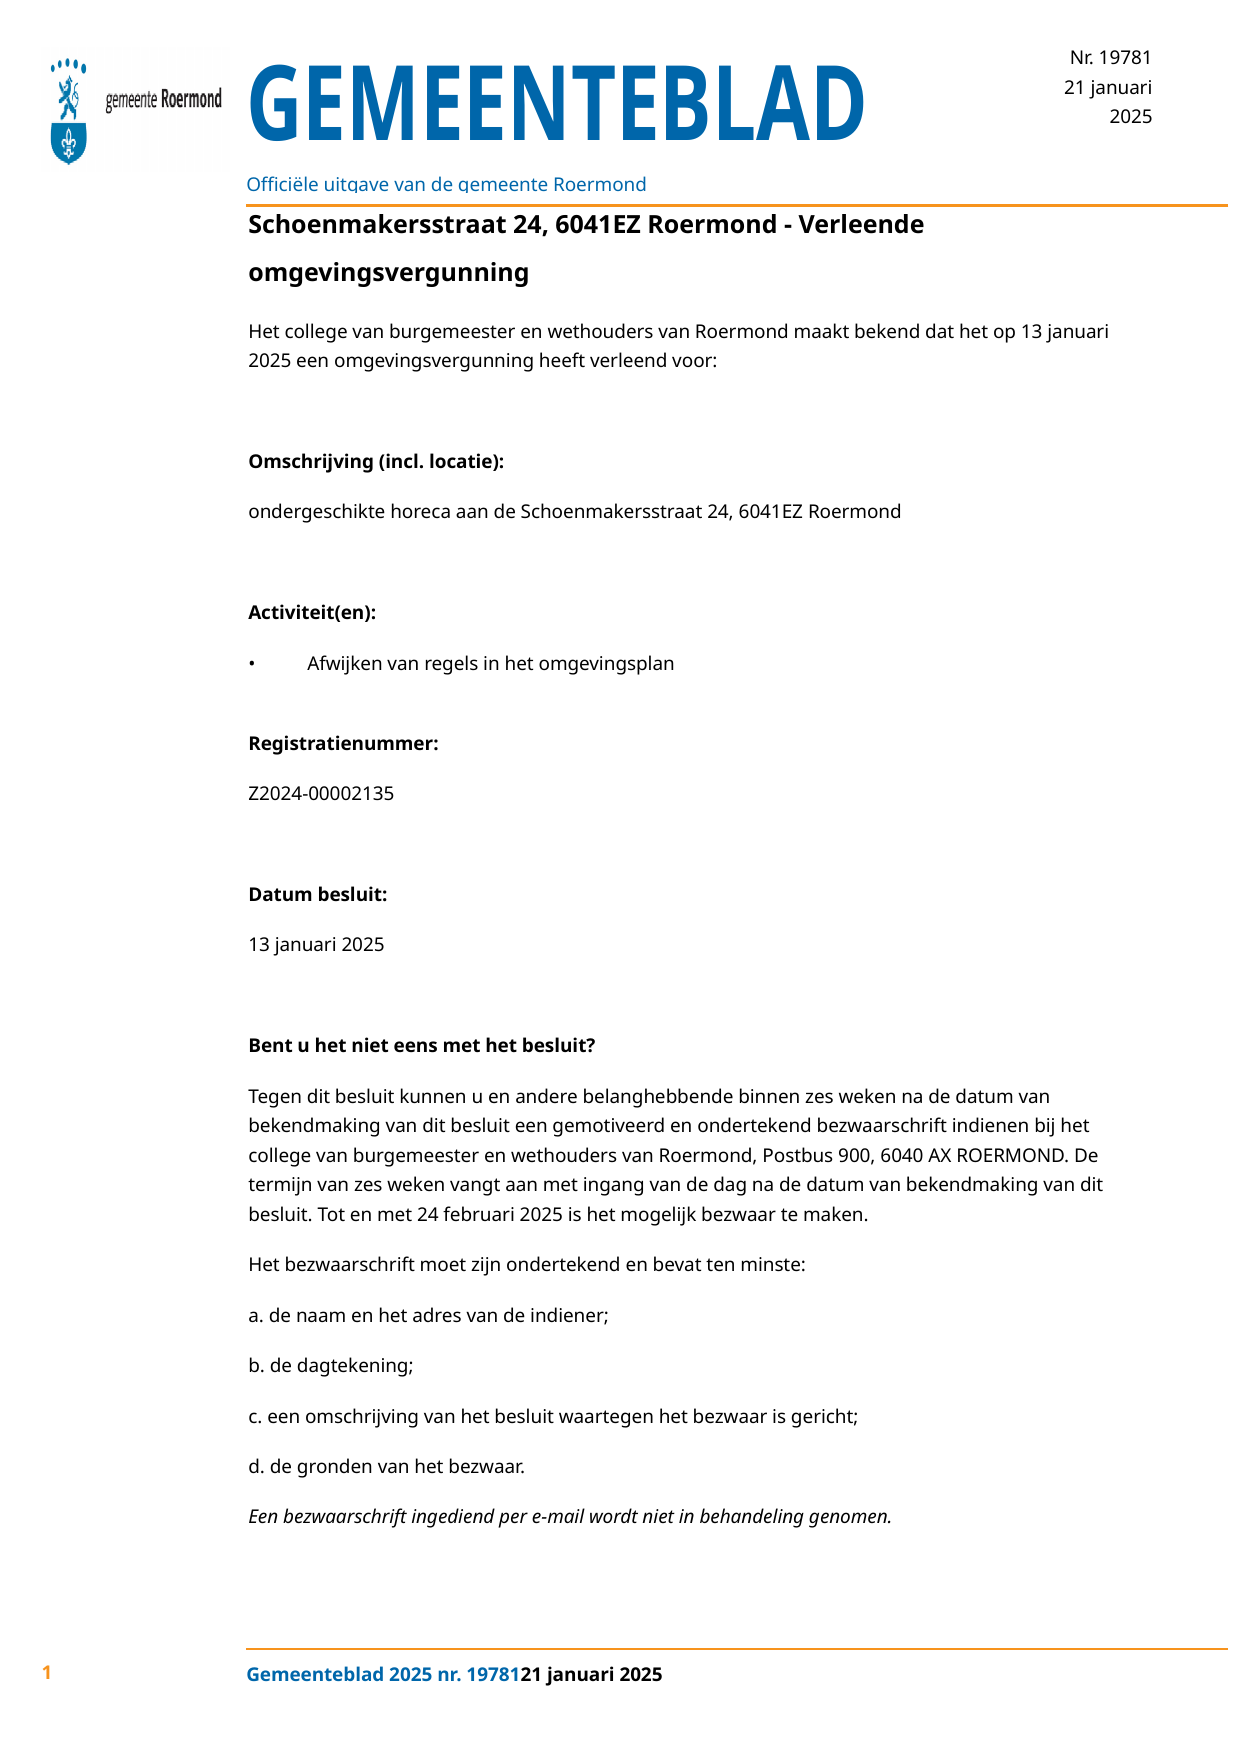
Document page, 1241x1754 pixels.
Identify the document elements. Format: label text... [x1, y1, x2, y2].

text Datum besluit: [248, 881, 1152, 907]
text c. een omschrijving van het besluit waartegen het bezwaar is gericht; [248, 1403, 1152, 1429]
list Afwijken van regels in het omgevingsplan [248, 650, 1152, 676]
text a. de naam en het adres van de indiener; [248, 1302, 1152, 1328]
text Activiteit(en): [248, 599, 1152, 625]
text Tegen dit besluit kunnen u en andere belanghebbende binnen zes weken na de datum van bekendmaking van dit besluit een gemotiveerd en ondertekend bezwaarschrift indienen bij het college van burgemeester en wethouders van Roermond, Postbus 900, 6040 AX ROERMOND. De termijn van zes weken vangt aan met ingang van de dag na de datum van bekendmaking van dit besluit. Tot en met 24 februari 2025 is het mogelijk bezwaar te maken. [248, 1083, 1152, 1227]
picture [41, 47, 231, 172]
text b. de dagtekening; [248, 1352, 1152, 1378]
text Registratienummer: [248, 730, 1152, 756]
text Z2024-00002135 [248, 780, 1152, 806]
text Het bezwaarschrift moet zijn ondertekend en bevat ten minste: [248, 1252, 1152, 1277]
text 13 januari 2025 [248, 932, 1152, 957]
text Bent u het niet eens met het besluit? [248, 1032, 1152, 1058]
text Een bezwaarschrift ingediend per e-mail wordt niet in behandeling genomen. [248, 1504, 1152, 1529]
text ondergeschikte horeca aan de Schoenmakersstraat 24, 6041EZ Roermond [248, 499, 1152, 524]
text d. de gronden van het bezwaar. [248, 1453, 1152, 1479]
text Omschrijving (incl. locatie): [248, 448, 1152, 474]
text Schoenmakersstraat 24, 6041EZ Roermond - Verleende omgevingsvergunning [248, 207, 1152, 288]
text Het college van burgemeester en wethouders van Roermond maakt bekend dat het op 13 januari 2025 een omgevingsvergunning heeft verleend voor: [248, 318, 1152, 373]
